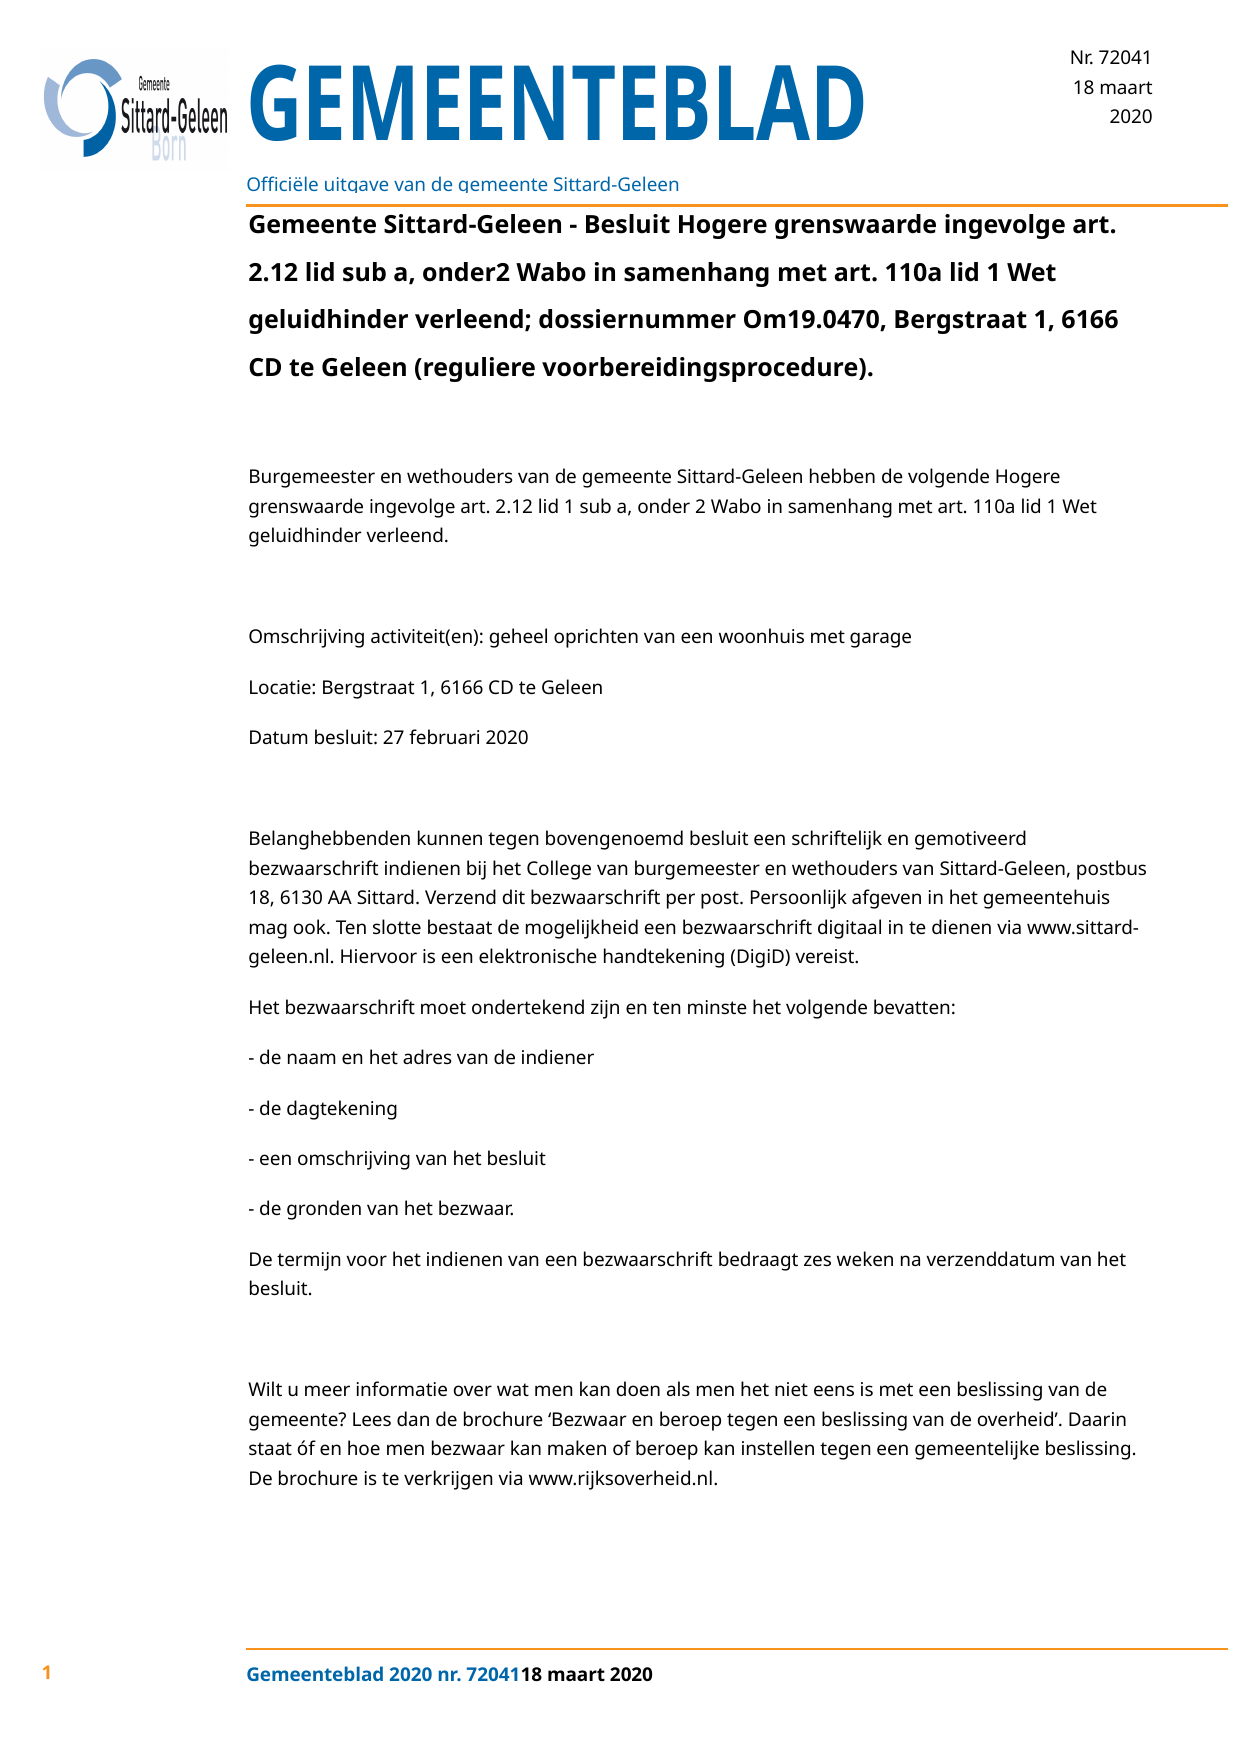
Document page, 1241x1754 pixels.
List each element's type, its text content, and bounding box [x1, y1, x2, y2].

text Gemeente Sittard-Geleen - Besluit Hogere grenswaarde ingevolge art. 2.12 lid sub a, onder2 Wabo in samenhang met art. 110a lid 1 Wet geluidhinder verleend; dossiernummer Om19.0470, Bergstraat 1, 6166 CD te Geleen (reguliere voorbereidingsprocedure). [248, 207, 1152, 384]
text Het bezwaarschrift moet ondertekend zijn en ten minste het volgende bevatten: [248, 994, 1152, 1020]
text - een omschrijving van het besluit [248, 1145, 1152, 1171]
text - de gronden van het bezwaar. [248, 1196, 1152, 1221]
text Omschrijving activiteit(en): geheel oprichten van een woonhuis met garage [248, 623, 1152, 649]
text De termijn voor het indienen van een bezwaarschrift bedraagt zes weken na verzenddatum van het besluit. [248, 1246, 1152, 1301]
text Locatie: Bergstraat 1, 6166 CD te Geleen [248, 674, 1152, 700]
text Wilt u meer informatie over wat men kan doen als men het niet eens is met een beslissing van de gemeente? Lees dan de brochure ‘Bezwaar en beroep tegen een beslissing van de overheid’. Daarin staat óf en hoe men bezwaar kan maken of beroep kan instellen tegen een gemeentelijke beslissing. De brochure is te verkrijgen via www.rijksoverheid.nl. [248, 1376, 1152, 1491]
text Belanghebbenden kunnen tegen bovengenoemd besluit een schriftelijk en gemotiveerd bezwaarschrift indienen bij het College van burgemeester en wethouders van Sittard-Geleen, postbus 18, 6130 AA Sittard. Verzend dit bezwaarschrift per post. Persoonlijk afgeven in het gemeentehuis mag ook. Ten slotte bestaat de mogelijkheid een bezwaarschrift digitaal in te dienen via www.sittard-geleen.nl. Hiervoor is een elektronische handtekening (DigiD) vereist. [248, 825, 1152, 969]
text - de dagtekening [248, 1095, 1152, 1121]
text Burgemeester en wethouders van de gemeente Sittard-Geleen hebben de volgende Hogere grenswaarde ingevolge art. 2.12 lid 1 sub a, onder 2 Wabo in samenhang met art. 110a lid 1 Wet geluidhinder verleend. [248, 463, 1152, 548]
picture [41, 47, 231, 172]
text - de naam en het adres van de indiener [248, 1044, 1152, 1070]
text Datum besluit: 27 februari 2020 [248, 724, 1152, 750]
